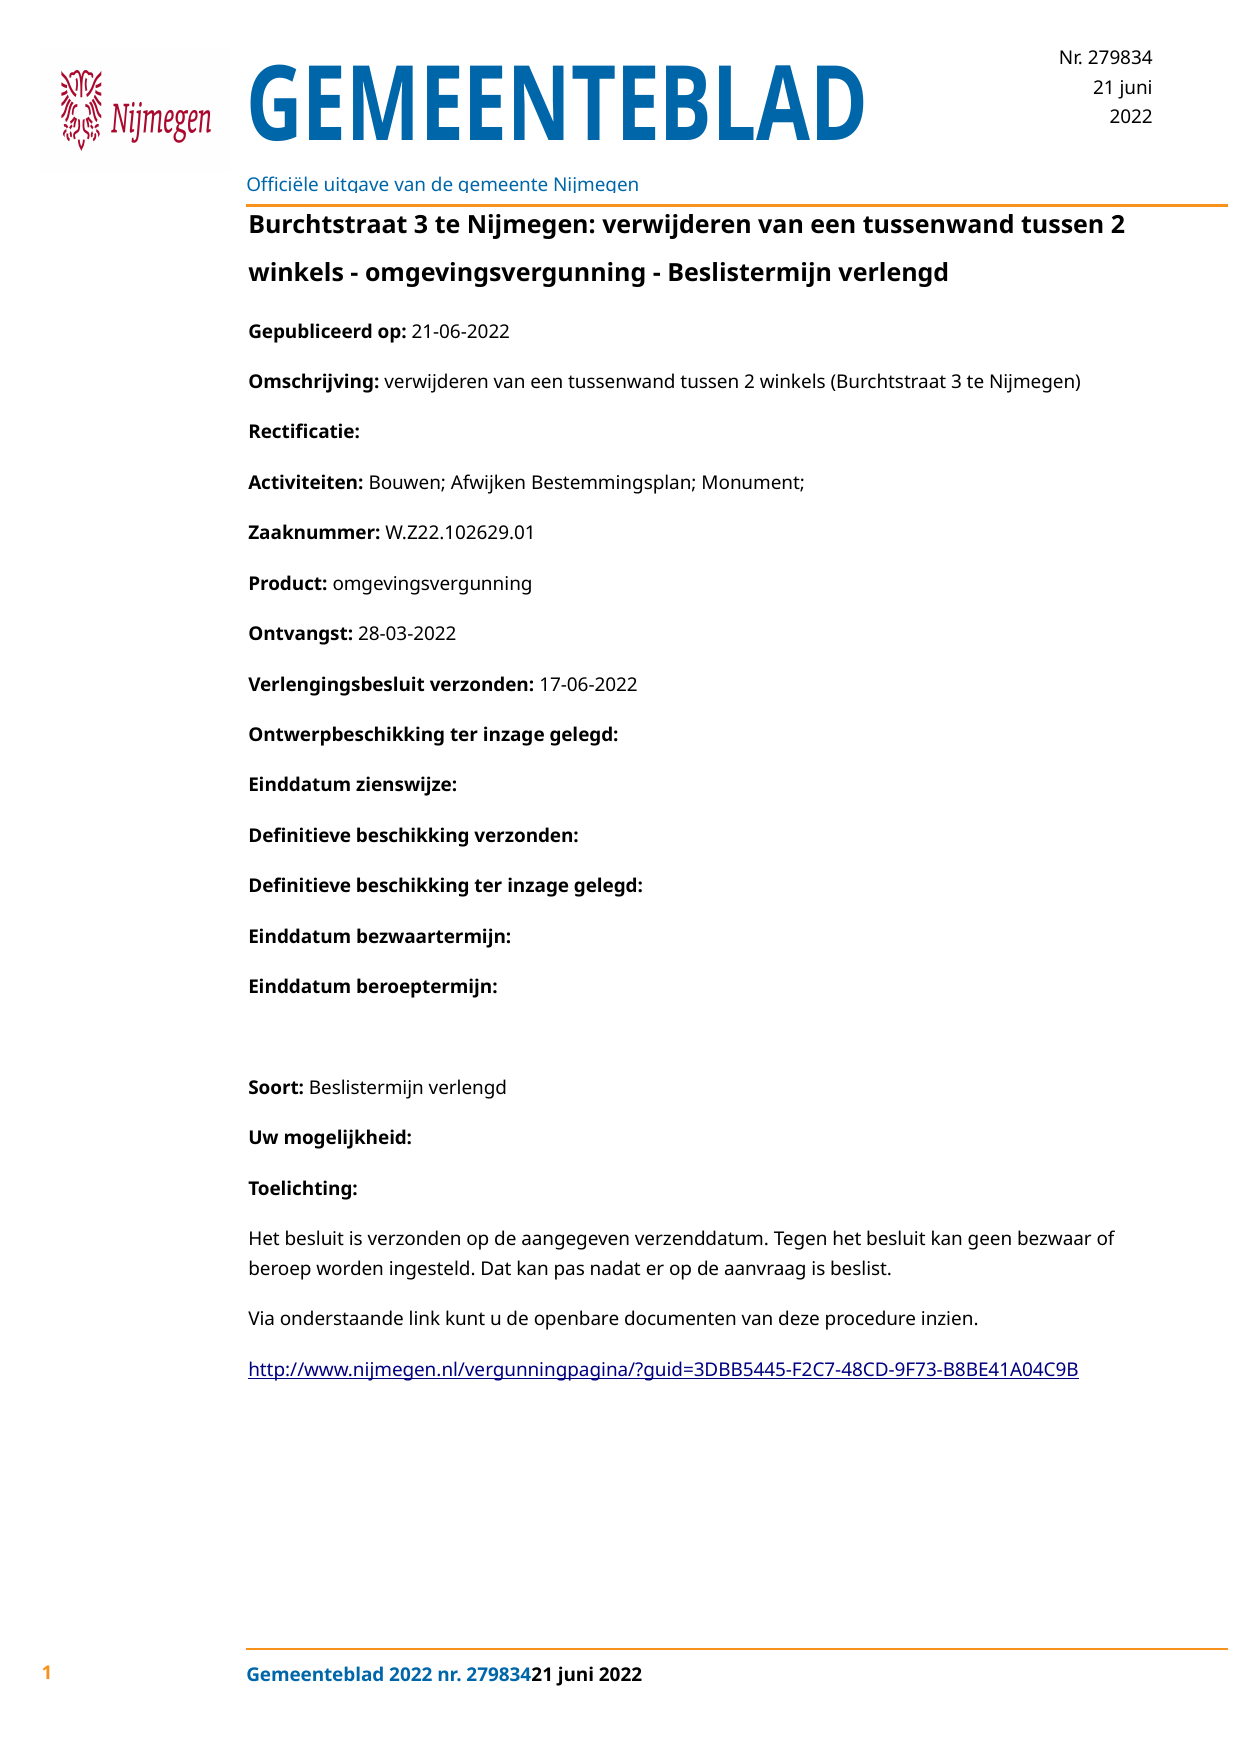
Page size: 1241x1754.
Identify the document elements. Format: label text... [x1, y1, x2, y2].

text Soort: Beslistermijn verlengd [248, 1074, 1152, 1100]
text Zaaknummer: W.Z22.102629.01 [248, 519, 1152, 545]
text Gepubliceerd op: 21-06-2022 [248, 318, 1152, 344]
text Einddatum bezwaartermijn: [248, 923, 1152, 949]
text Verlengingsbesluit verzonden: 17-06-2022 [248, 671, 1152, 697]
text Omschrijving: verwijderen van een tussenwand tussen 2 winkels (Burchtstraat 3 te Nijmegen) [248, 368, 1152, 394]
text Rectificatie: [248, 419, 1152, 444]
text http://www.nijmegen.nl/vergunningpagina/?guid=3DBB5445-F2C7-48CD-9F73-B8BE41A04C9B [248, 1356, 1152, 1382]
text Definitieve beschikking ter inzage gelegd: [248, 872, 1152, 898]
text Activiteiten: Bouwen; Afwijken Bestemmingsplan; Monument; [248, 469, 1152, 495]
text Definitieve beschikking verzonden: [248, 822, 1152, 848]
text Product: omgevingsvergunning [248, 570, 1152, 596]
text Uw mogelijkheid: [248, 1124, 1152, 1150]
text Ontvangst: 28-03-2022 [248, 620, 1152, 646]
text Het besluit is verzonden op de aangegeven verzenddatum. Tegen het besluit kan geen bezwaar of beroep worden ingesteld. Dat kan pas nadat er op de aanvraag is beslist. [248, 1225, 1152, 1281]
text Einddatum beroeptermijn: [248, 973, 1152, 999]
text Toelichting: [248, 1175, 1152, 1201]
text Ontwerpbeschikking ter inzage gelegd: [248, 721, 1152, 747]
text Burchtstraat 3 te Nijmegen: verwijderen van een tussenwand tussen 2 winkels - omgevingsvergunning - Beslistermijn verlengd [248, 207, 1152, 288]
text Einddatum zienswijze: [248, 772, 1152, 797]
text Via onderstaande link kunt u de openbare documenten van deze procedure inzien. [248, 1305, 1152, 1331]
picture [41, 47, 231, 172]
